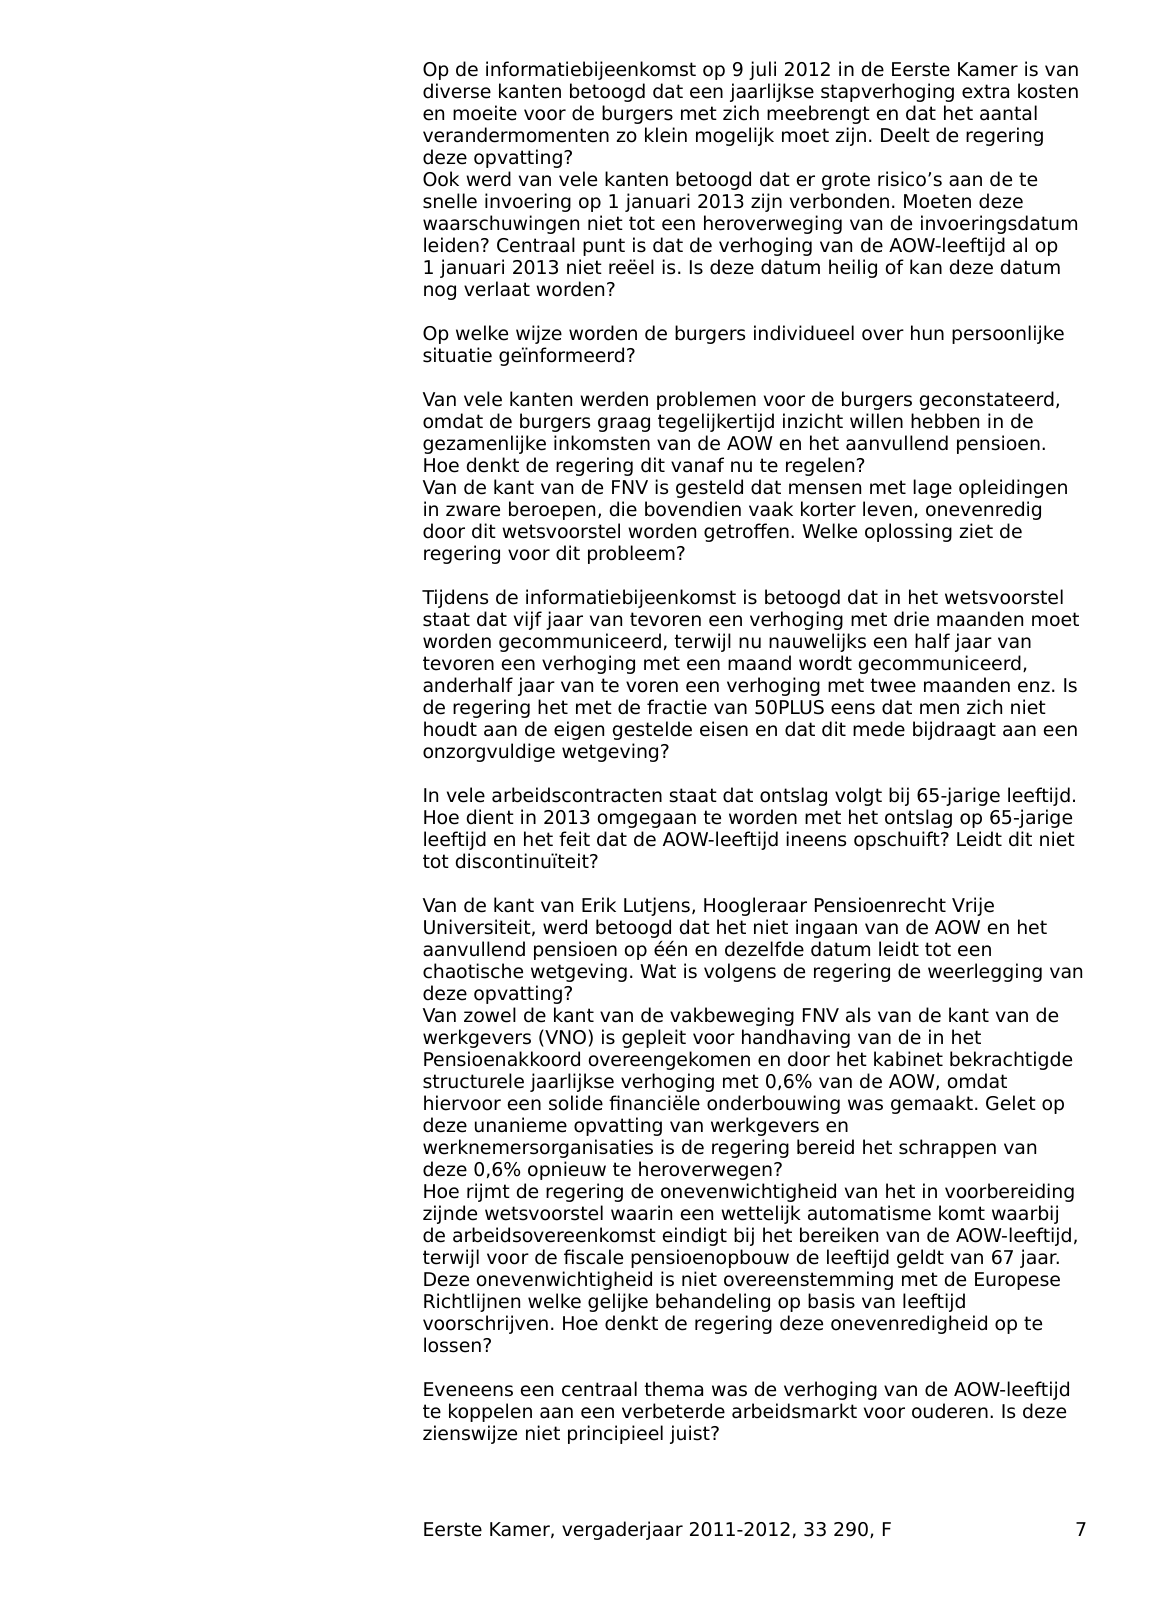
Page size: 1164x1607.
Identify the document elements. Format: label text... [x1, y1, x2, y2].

text Op welke wijze worden de burgers individueel over hun persoonlijke situatie geïnformeerd? [422, 323, 1087, 367]
text Van vele kanten werden problemen voor de burgers geconstateerd, omdat de burgers graag tegelijkertijd inzicht willen hebben in de gezamenlijke inkomsten van de AOW en het aanvullend pensioen. Hoe denkt de regering dit vanaf nu te regelen? [422, 389, 1087, 477]
text Van zowel de kant van de vakbeweging FNV als van de kant van de werkgevers (VNO) is gepleit voor handhaving van de in het Pensioenakkoord overeengekomen en door het kabinet bekrachtigde structurele jaarlijkse verhoging met 0,6% van de AOW, omdat hiervoor een solide financiële onderbouwing was gemaakt. Gelet op deze unanieme opvatting van werkgevers en werknemersorganisaties is de regering bereid het schrappen van deze 0,6% opnieuw te heroverwegen? [422, 1005, 1087, 1181]
text Van de kant van Erik Lutjens, Hoogleraar Pensioenrecht Vrije Universiteit, werd betoogd dat het niet ingaan van de AOW en het aanvullend pensioen op één en dezelfde datum leidt tot een chaotische wetgeving. Wat is volgens de regering de weerlegging van deze opvatting? [422, 895, 1087, 1005]
text In vele arbeidscontracten staat dat ontslag volgt bij 65-jarige leeftijd. Hoe dient in 2013 omgegaan te worden met het ontslag op 65-jarige leeftijd en het feit dat de AOW-leeftijd ineens opschuift? Leidt dit niet tot discontinuïteit? [422, 785, 1087, 873]
text Hoe rijmt de regering de onevenwichtigheid van het in voorbereiding zijnde wetsvoorstel waarin een wettelijk automatisme komt waarbij de arbeidsovereenkomst eindigt bij het bereiken van de AOW-leeftijd, terwijl voor de fiscale pensioenopbouw de leeftijd geldt van 67 jaar. Deze onevenwichtigheid is niet overeenstemming met de Europese Richtlijnen welke gelijke behandeling op basis van leeftijd voorschrijven. Hoe denkt de regering deze onevenredigheid op te lossen? [422, 1181, 1087, 1357]
text Ook werd van vele kanten betoogd dat er grote risico’s aan de te snelle invoering op 1 januari 2013 zijn verbonden. Moeten deze waarschuwingen niet tot een heroverweging van de invoeringsdatum leiden? Centraal punt is dat de verhoging van de AOW-leeftijd al op 1 januari 2013 niet reëel is. Is deze datum heilig of kan deze datum nog verlaat worden? [422, 169, 1087, 301]
text Tijdens de informatiebijeenkomst is betoogd dat in het wetsvoorstel staat dat vijf jaar van tevoren een verhoging met drie maanden moet worden gecommuniceerd, terwijl nu nauwelijks een half jaar van tevoren een verhoging met een maand wordt gecommuniceerd, anderhalf jaar van te voren een verhoging met twee maanden enz. Is de regering het met de fractie van 50PLUS eens dat men zich niet houdt aan de eigen gestelde eisen en dat dit mede bijdraagt aan een onzorgvuldige wetgeving? [422, 587, 1087, 763]
text Op de informatiebijeenkomst op 9 juli 2012 in de Eerste Kamer is van diverse kanten betoogd dat een jaarlijkse stapverhoging extra kosten en moeite voor de burgers met zich meebrengt en dat het aantal verandermomenten zo klein mogelijk moet zijn. Deelt de regering deze opvatting? [422, 59, 1087, 169]
text Eveneens een centraal thema was de verhoging van de AOW-leeftijd te koppelen aan een verbeterde arbeidsmarkt voor ouderen. Is deze zienswijze niet principieel juist? [422, 1379, 1087, 1445]
text Van de kant van de FNV is gesteld dat mensen met lage opleidingen in zware beroepen, die bovendien vaak korter leven, onevenredig door dit wetsvoorstel worden getroffen. Welke oplossing ziet de regering voor dit probleem? [422, 477, 1087, 565]
